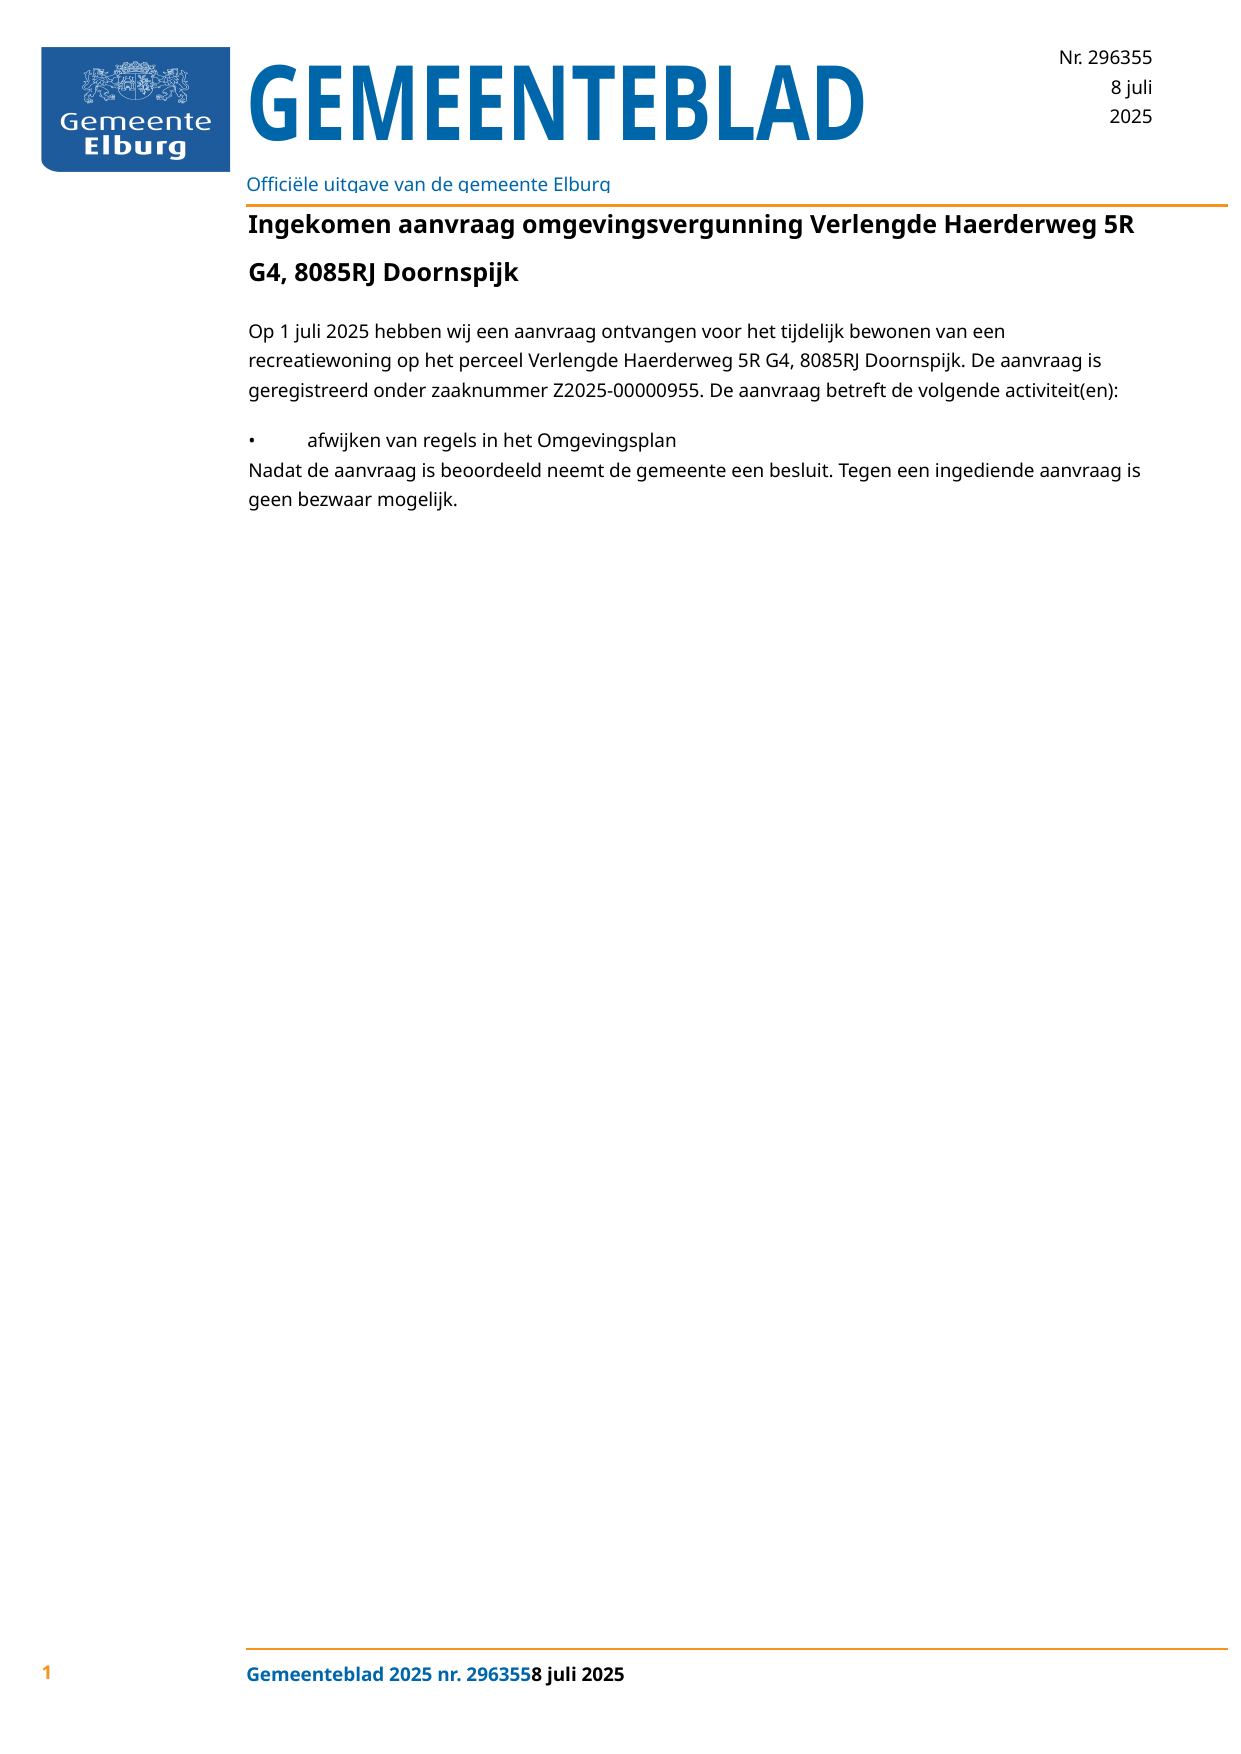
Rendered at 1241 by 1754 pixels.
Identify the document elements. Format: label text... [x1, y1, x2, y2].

text Ingekomen aanvraag omgevingsvergunning Verlengde Haerderweg 5R G4, 8085RJ Doornspijk [248, 207, 1152, 288]
text Op 1 juli 2025 hebben wij een aanvraag ontvangen voor het tijdelijk bewonen van een recreatiewoning op het perceel Verlengde Haerderweg 5R G4, 8085RJ Doornspijk. De aanvraag is geregistreerd onder zaaknummer Z2025-00000955. De aanvraag betreft de volgende activiteit(en): [248, 318, 1152, 403]
text Nadat de aanvraag is beoordeeld neemt de gemeente een besluit. Tegen een ingediende aanvraag is geen bezwaar mogelijk. [248, 457, 1152, 512]
picture [41, 47, 231, 172]
list afwijken van regels in het Omgevingsplan [248, 427, 1152, 453]
